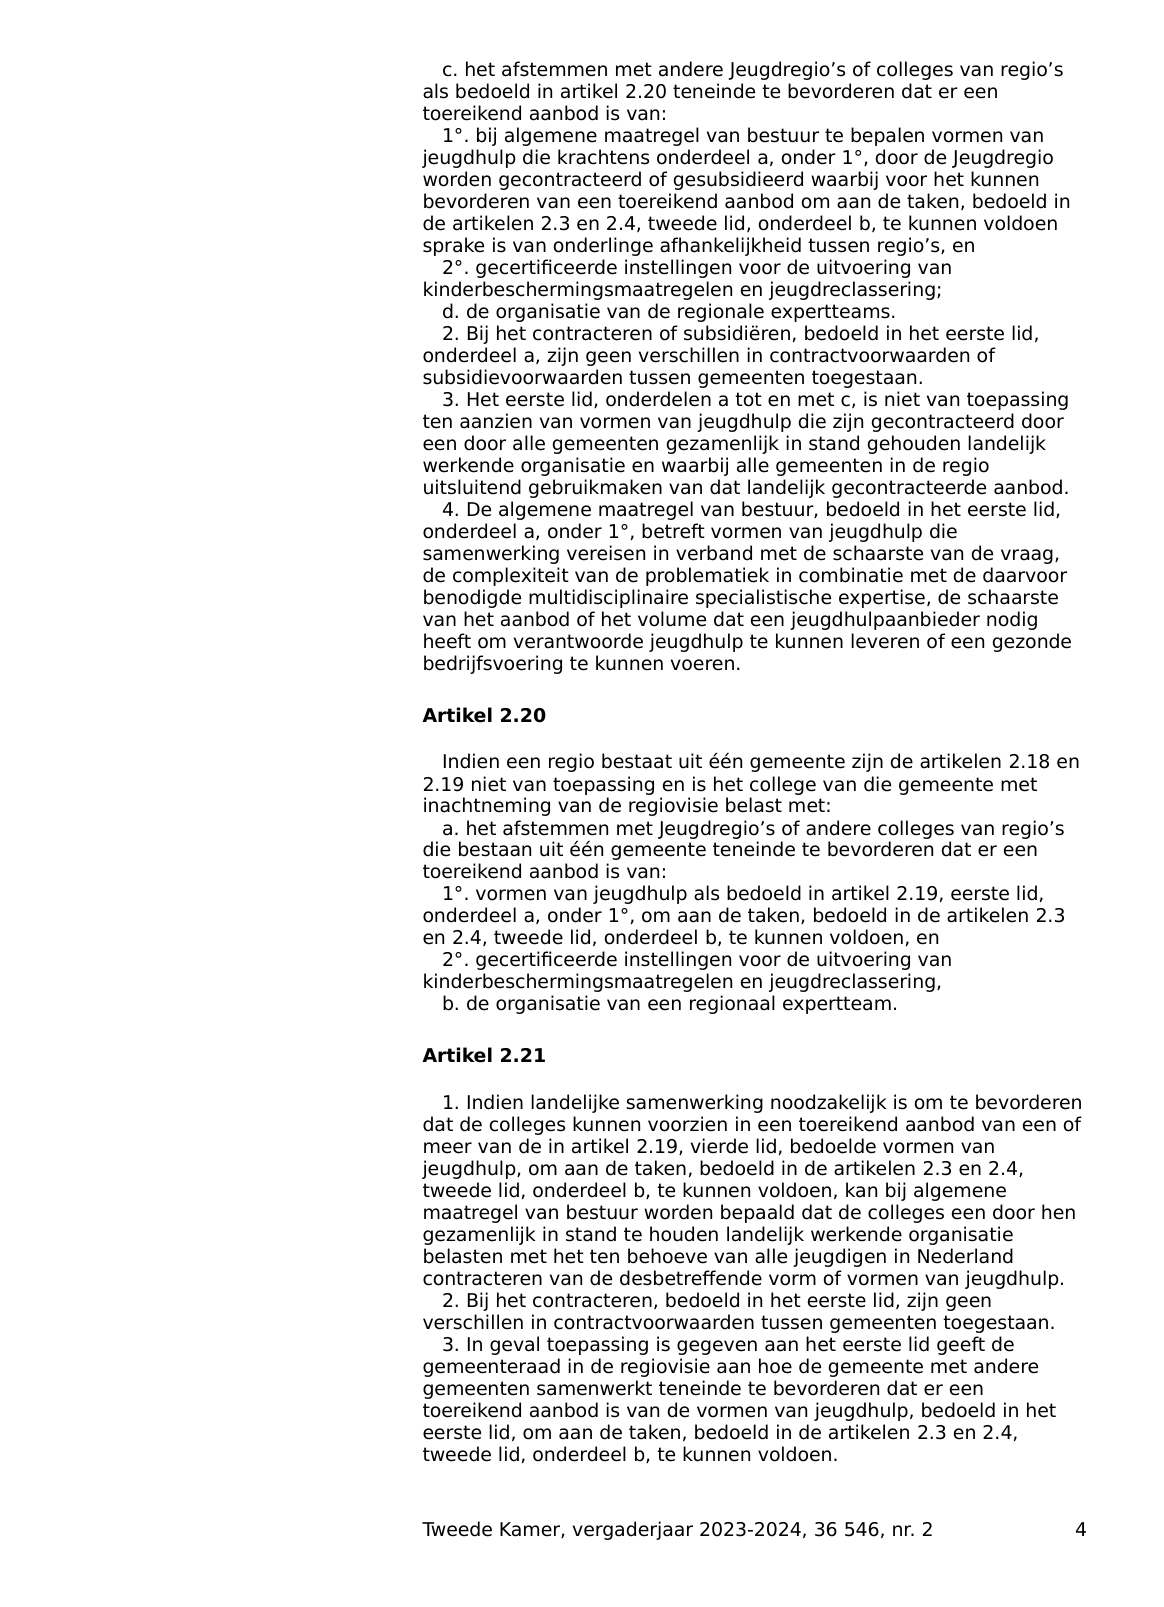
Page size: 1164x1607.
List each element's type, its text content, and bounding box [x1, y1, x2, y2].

text 2. Bij het contracteren of subsidiëren, bedoeld in het eerste lid, onderdeel a, zijn geen verschillen in contractvoorwaarden of subsidievoorwaarden tussen gemeenten toegestaan. [422, 323, 1087, 389]
subtitle Artikel 2.21 [422, 1045, 1087, 1067]
text 2. Bij het contracteren, bedoeld in het eerste lid, zijn geen verschillen in contractvoorwaarden tussen gemeenten toegestaan. [422, 1290, 1087, 1334]
text 1. Indien landelijke samenwerking noodzakelijk is om te bevorderen dat de colleges kunnen voorzien in een toereikend aanbod van een of meer van de in artikel 2.19, vierde lid, bedoelde vormen van jeugdhulp, om aan de taken, bedoeld in de artikelen 2.3 en 2.4, tweede lid, onderdeel b, te kunnen voldoen, kan bij algemene maatregel van bestuur worden bepaald dat de colleges een door hen gezamenlijk in stand te houden landelijk werkende organisatie belasten met het ten behoeve van alle jeugdigen in Nederland contracteren van de desbetreffende vorm of vormen van jeugdhulp. [422, 1092, 1087, 1290]
text 1°. vormen van jeugdhulp als bedoeld in artikel 2.19, eerste lid, onderdeel a, onder 1°, om aan de taken, bedoeld in de artikelen 2.3 en 2.4, tweede lid, onderdeel b, te kunnen voldoen, en [422, 883, 1087, 949]
text d. de organisatie van de regionale expertteams. [422, 301, 1087, 323]
text 1°. bij algemene maatregel van bestuur te bepalen vormen van jeugdhulp die krachtens onderdeel a, onder 1°, door de Jeugdregio worden gecontracteerd of gesubsidieerd waarbij voor het kunnen bevorderen van een toereikend aanbod om aan de taken, bedoeld in de artikelen 2.3 en 2.4, tweede lid, onderdeel b, te kunnen voldoen sprake is van onderlinge afhankelijkheid tussen regio’s, en [422, 125, 1087, 257]
subtitle Artikel 2.20 [422, 704, 1087, 726]
text Indien een regio bestaat uit één gemeente zijn de artikelen 2.18 en 2.19 niet van toepassing en is het college van die gemeente met inachtneming van de regiovisie belast met: [422, 751, 1087, 817]
text 2°. gecertificeerde instellingen voor de uitvoering van kinderbeschermingsmaatregelen en jeugdreclassering, [422, 949, 1087, 993]
text b. de organisatie van een regionaal expertteam. [422, 993, 1087, 1015]
text 3. In geval toepassing is gegeven aan het eerste lid geeft de gemeenteraad in de regiovisie aan hoe de gemeente met andere gemeenten samenwerkt teneinde te bevorderen dat er een toereikend aanbod is van de vormen van jeugdhulp, bedoeld in het eerste lid, om aan de taken, bedoeld in de artikelen 2.3 en 2.4, tweede lid, onderdeel b, te kunnen voldoen. [422, 1334, 1087, 1466]
text 4. De algemene maatregel van bestuur, bedoeld in het eerste lid, onderdeel a, onder 1°, betreft vormen van jeugdhulp die samenwerking vereisen in verband met de schaarste van de vraag, de complexiteit van de problematiek in combinatie met de daarvoor benodigde multidisciplinaire specialistische expertise, de schaarste van het aanbod of het volume dat een jeugdhulpaanbieder nodig heeft om verantwoorde jeugdhulp te kunnen leveren of een gezonde bedrijfsvoering te kunnen voeren. [422, 499, 1087, 674]
text a. het afstemmen met Jeugdregio’s of andere colleges van regio’s die bestaan uit één gemeente teneinde te bevorderen dat er een toereikend aanbod is van: [422, 817, 1087, 883]
text c. het afstemmen met andere Jeugdregio’s of colleges van regio’s als bedoeld in artikel 2.20 teneinde te bevorderen dat er een toereikend aanbod is van: [422, 59, 1087, 125]
text 3. Het eerste lid, onderdelen a tot en met c, is niet van toepassing ten aanzien van vormen van jeugdhulp die zijn gecontracteerd door een door alle gemeenten gezamenlijk in stand gehouden landelijk werkende organisatie en waarbij alle gemeenten in de regio uitsluitend gebruikmaken van dat landelijk gecontracteerde aanbod. [422, 389, 1087, 499]
text 2°. gecertificeerde instellingen voor de uitvoering van kinderbeschermingsmaatregelen en jeugdreclassering; [422, 257, 1087, 301]
